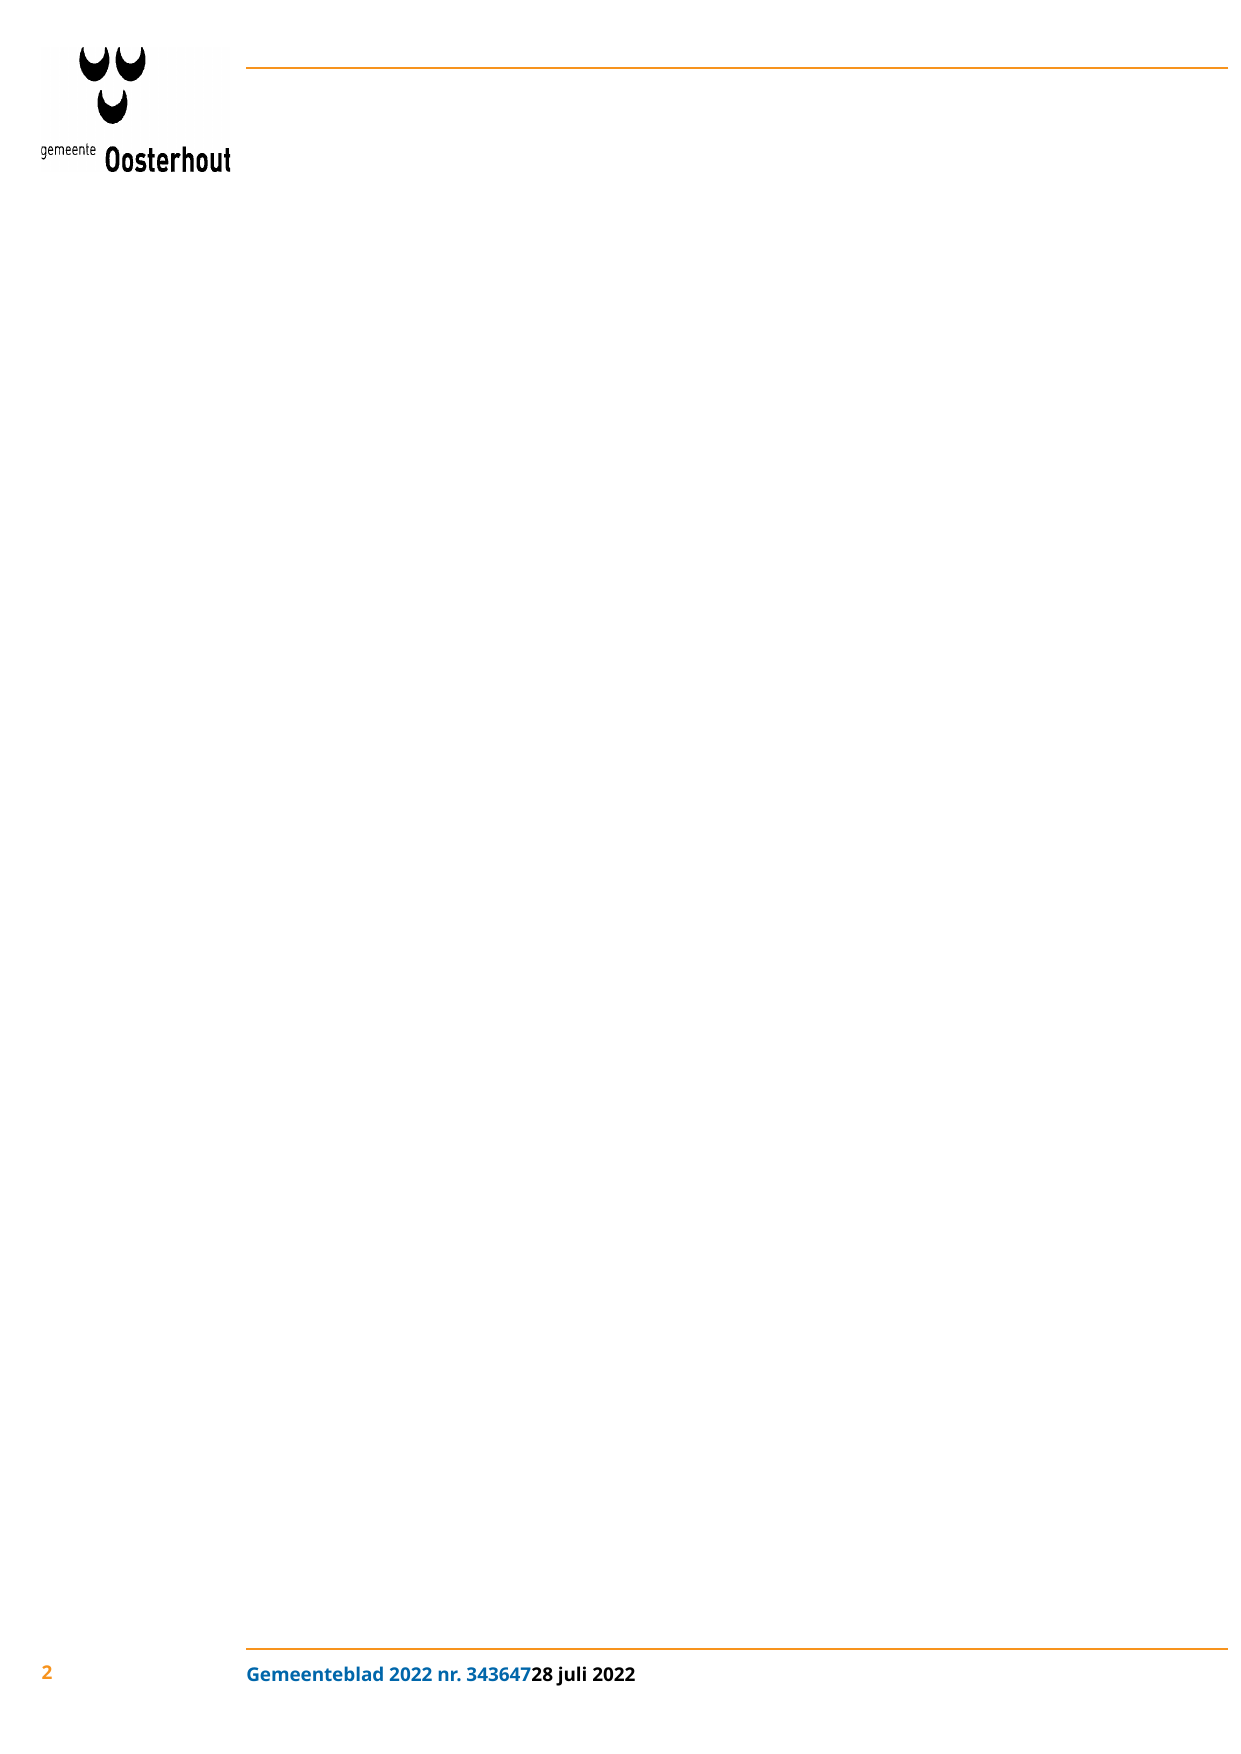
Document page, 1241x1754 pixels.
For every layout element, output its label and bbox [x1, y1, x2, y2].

picture [41, 47, 231, 172]
